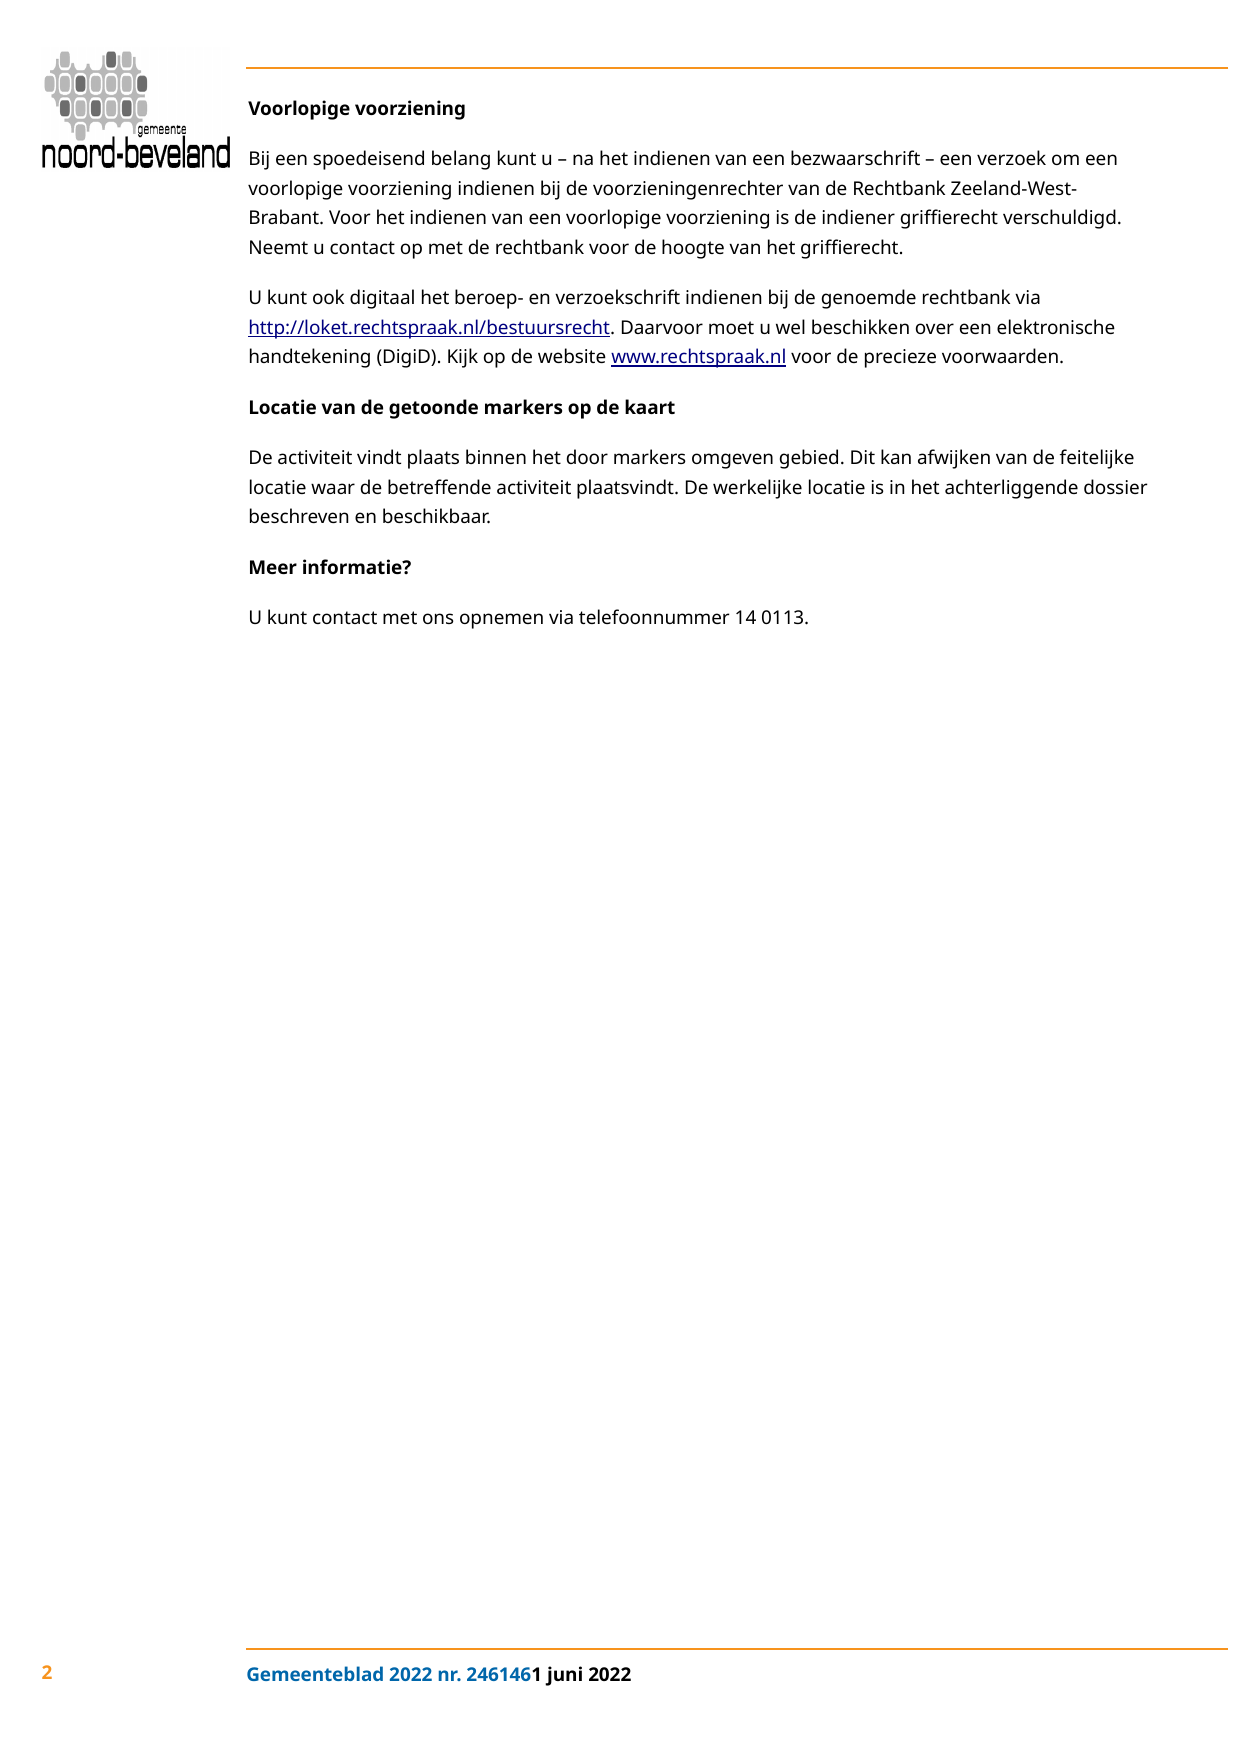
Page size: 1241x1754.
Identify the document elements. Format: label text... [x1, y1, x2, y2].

text U kunt contact met ons opnemen via telefoonnummer 14 0113. [248, 604, 1152, 630]
text De activiteit vindt plaats binnen het door markers omgeven gebied. Dit kan afwijken van de feitelijke locatie waar de betreffende activiteit plaatsvindt. De werkelijke locatie is in het achterliggende dossier beschreven en beschikbaar. [248, 444, 1152, 529]
text Voorlopige voorziening [248, 95, 1152, 121]
text Bij een spoedeisend belang kunt u – na het indienen van een bezwaarschrift – een verzoek om een voorlopige voorziening indienen bij de voorzieningenrechter van de Rechtbank Zeeland-West-Brabant. Voor het indienen van een voorlopige voorziening is de indiener griffierecht verschuldigd. Neemt u contact op met de rechtbank voor de hoogte van het griffierecht. [248, 145, 1152, 260]
text U kunt ook digitaal het beroep- en verzoekschrift indienen bij de genoemde rechtbank via http://loket.rechtspraak.nl/bestuursrecht. Daarvoor moet u wel beschikken over een elektronische handtekening (DigiD). Kijk op de website www.rechtspraak.nl voor de precieze voorwaarden. [248, 284, 1152, 369]
text Locatie van de getoonde markers op de kaart [248, 394, 1152, 420]
picture [41, 47, 231, 172]
text Meer informatie? [248, 554, 1152, 580]
